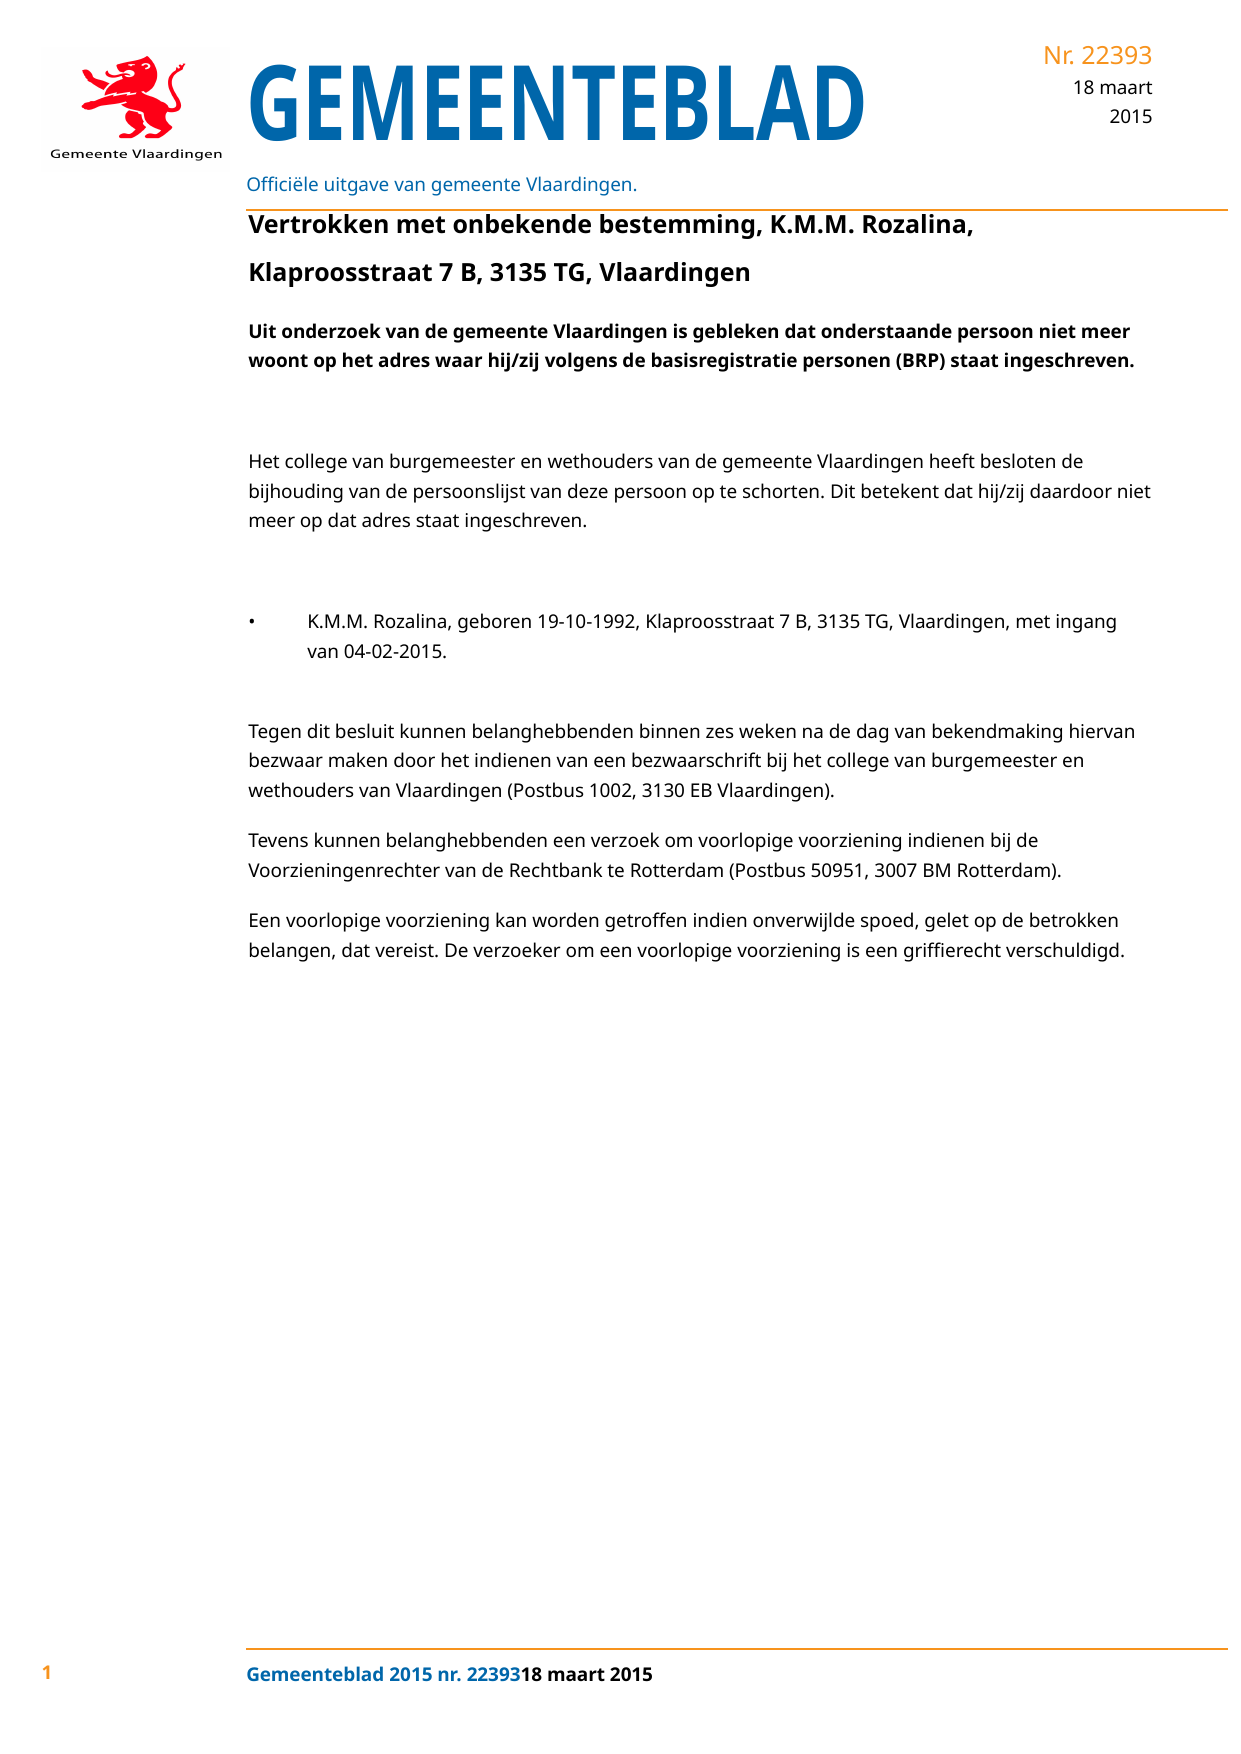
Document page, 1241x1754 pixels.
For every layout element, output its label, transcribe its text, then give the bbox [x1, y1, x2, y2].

picture [41, 47, 231, 172]
text Een voorlopige voorziening kan worden getroffen indien onverwijlde spoed, gelet op de betrokken belangen, dat vereist. De verzoeker om een voorlopige voorziening is een griffierecht verschuldigd. [248, 907, 1152, 963]
text Tegen dit besluit kunnen belanghebbenden binnen zes weken na de dag van bekendmaking hiervan bezwaar maken door het indienen van een bezwaarschrift bij het college van burgemeester en wethouders van Vlaardingen (Postbus 1002, 3130 EB Vlaardingen). [248, 718, 1152, 803]
text Uit onderzoek van de gemeente Vlaardingen is gebleken dat onderstaande persoon niet meer woont op het adres waar hij/zij volgens de basisregistratie personen (BRP) staat ingeschreven. [248, 318, 1152, 373]
text Tevens kunnen belanghebbenden een verzoek om voorlopige voorziening indienen bij de Voorzieningenrechter van de Rechtbank te Rotterdam (Postbus 50951, 3007 BM Rotterdam). [248, 827, 1152, 883]
text Het college van burgemeester en wethouders van de gemeente Vlaardingen heeft besloten de bijhouding van de persoonslijst van deze persoon op te schorten. Dit betekent dat hij/zij daardoor niet meer op dat adres staat ingeschreven. [248, 448, 1152, 533]
text Vertrokken met onbekende bestemming, K.M.M. Rozalina, Klaproosstraat 7 B, 3135 TG, Vlaardingen [248, 211, 1152, 288]
list K.M.M. Rozalina, geboren 19-10-1992, Klaproosstraat 7 B, 3135 TG, Vlaardingen, met ingang van 04-02-2015. [248, 608, 1152, 664]
